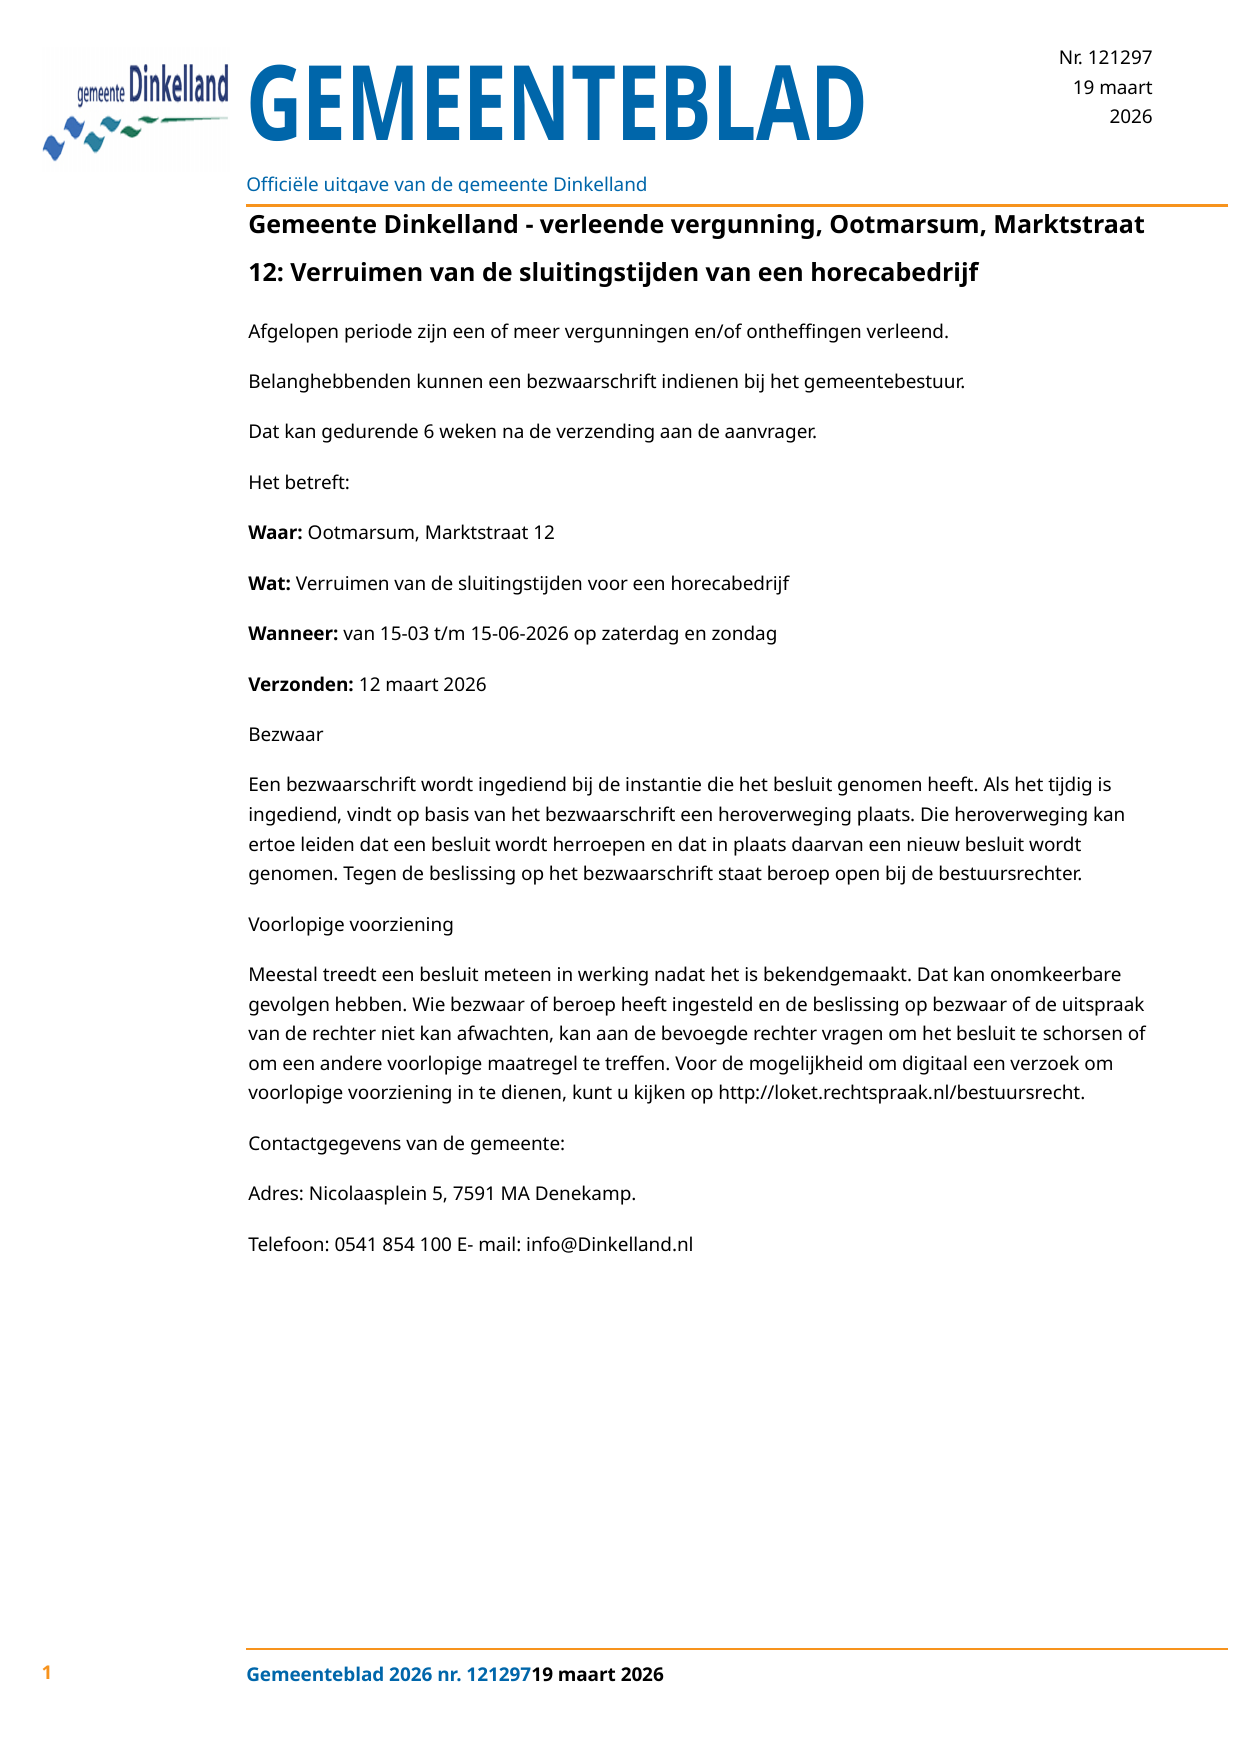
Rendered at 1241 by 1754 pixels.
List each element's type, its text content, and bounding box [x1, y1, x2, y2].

text Afgelopen periode zijn een of meer vergunningen en/of ontheffingen verleend. [248, 318, 1152, 344]
text Gemeente Dinkelland - verleende vergunning, Ootmarsum, Marktstraat 12: Verruimen van de sluitingstijden van een horecabedrijf [248, 207, 1152, 288]
picture [41, 47, 231, 172]
text Bezwaar [248, 721, 1152, 747]
text Voorlopige voorziening [248, 911, 1152, 937]
text Waar: Ootmarsum, Marktstraat 12 [248, 519, 1152, 545]
text Belanghebbenden kunnen een bezwaarschrift indienen bij het gemeentebestuur. [248, 368, 1152, 394]
text Telefoon: 0541 854 100 E- mail: info@Dinkelland.nl [248, 1231, 1152, 1257]
text Dat kan gedurende 6 weken na de verzending aan de aanvrager. [248, 419, 1152, 444]
text Meestal treedt een besluit meteen in werking nadat het is bekendgemaakt. Dat kan onomkeerbare gevolgen hebben. Wie bezwaar of beroep heeft ingesteld en de beslissing op bezwaar of de uitspraak van de rechter niet kan afwachten, kan aan de bevoegde rechter vragen om het besluit te schorsen of om een andere voorlopige maatregel te treffen. Voor de mogelijkheid om digitaal een verzoek om voorlopige voorziening in te dienen, kunt u kijken op http://loket.rechtspraak.nl/bestuursrecht. [248, 961, 1152, 1105]
text Wat: Verruimen van de sluitingstijden voor een horecabedrijf [248, 570, 1152, 596]
text Verzonden: 12 maart 2026 [248, 671, 1152, 697]
text Wanneer: van 15-03 t/m 15-06-2026 op zaterdag en zondag [248, 620, 1152, 646]
text Contactgegevens van de gemeente: [248, 1130, 1152, 1156]
text Adres: Nicolaasplein 5, 7591 MA Denekamp. [248, 1180, 1152, 1206]
text Het betreft: [248, 469, 1152, 495]
text Een bezwaarschrift wordt ingediend bij de instantie die het besluit genomen heeft. Als het tijdig is ingediend, vindt op basis van het bezwaarschrift een heroverweging plaats. Die heroverweging kan ertoe leiden dat een besluit wordt herroepen en dat in plaats daarvan een nieuw besluit wordt genomen. Tegen de beslissing op het bezwaarschrift staat beroep open bij de bestuursrechter. [248, 772, 1152, 886]
